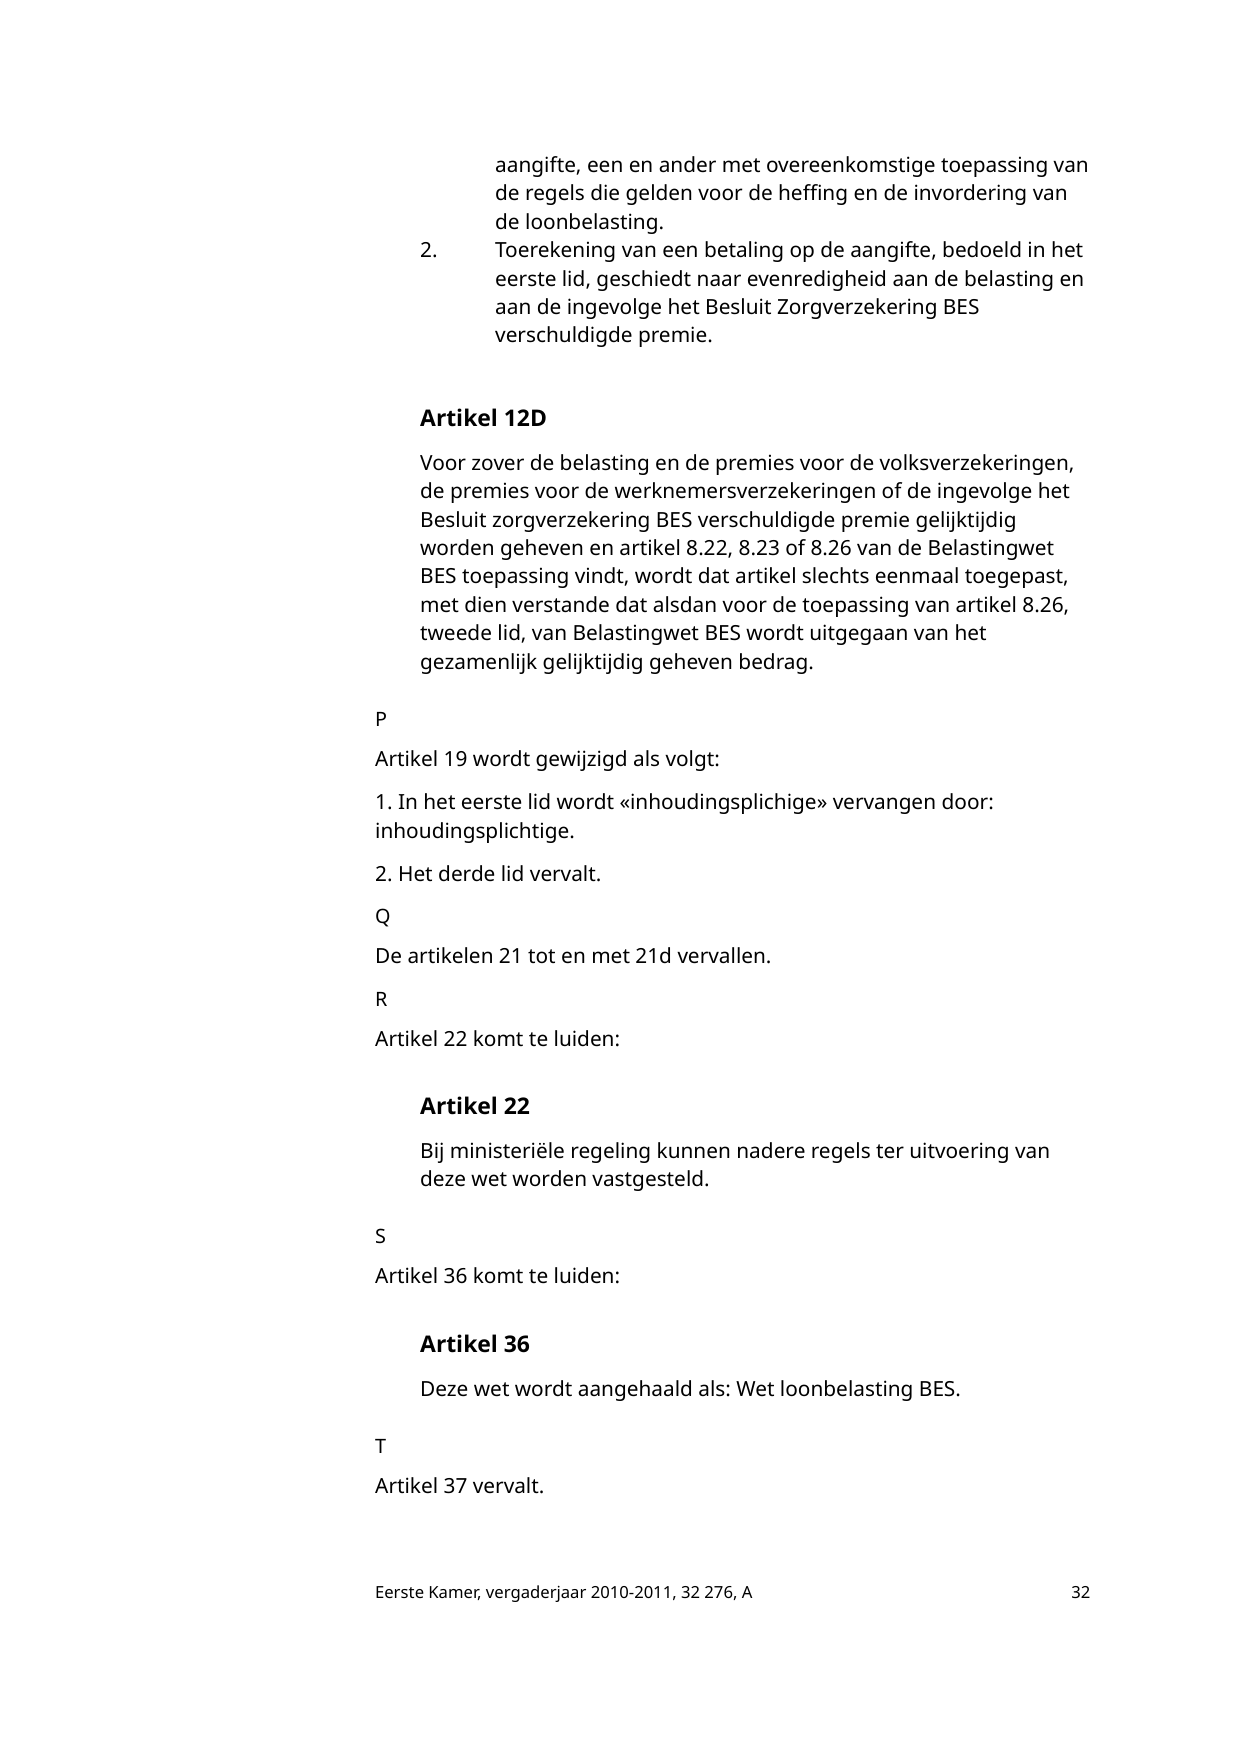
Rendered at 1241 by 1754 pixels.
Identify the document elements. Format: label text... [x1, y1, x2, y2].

list aangifte, een en ander met overeenkomstige toepassing van de regels die gelden voor de heffing en de invordering van de loonbelasting. [420, 150, 1090, 235]
text Artikel 19 wordt gewijzigd als volgt: [375, 744, 1090, 772]
text Q [375, 903, 1090, 930]
text 2. Het derde lid vervalt. [375, 859, 1090, 888]
text P [375, 705, 1090, 732]
text S [375, 1223, 1090, 1250]
text Artikel 22 komt te luiden: [375, 1024, 1090, 1052]
text De artikelen 21 tot en met 21d vervallen. [375, 942, 1090, 970]
text 1. In het eerste lid wordt «inhoudingsplichige» vervangen door: inhoudingsplichtige. [375, 787, 1090, 844]
text Artikel 36 komt te luiden: [375, 1262, 1090, 1290]
list Toerekening van een betaling op de aangifte, bedoeld in het eerste lid, geschiedt naar evenredigheid aan de belasting en aan de ingevolge het Besluit Zorgverzekering BES verschuldigde premie. [420, 235, 1090, 349]
text Voor zover de belasting en de premies voor de volksverzekeringen, de premies voor de werknemersverzekeringen of de ingevolge het Besluit zorgverzekering BES verschuldigde premie gelijktijdig worden geheven en artikel 8.22, 8.23 of 8.26 van de Belastingwet BES toepassing vindt, wordt dat artikel slechts eenmaal toegepast, met dien verstande dat alsdan voor de toepassing van artikel 8.26, tweede lid, van Belastingwet BES wordt uitgegaan van het gezamenlijk gelijktijdig geheven bedrag. [420, 448, 1090, 675]
text T [375, 1432, 1090, 1459]
subtitle Artikel 36 [420, 1327, 1090, 1359]
text Bij ministeriële regeling kunnen nadere regels ter uitvoering van deze wet worden vastgesteld. [420, 1136, 1090, 1193]
subtitle Artikel 22 [420, 1090, 1090, 1121]
subtitle Artikel 12D [420, 402, 1090, 433]
text Deze wet wordt aangehaald als: Wet loonbelasting BES. [420, 1374, 1090, 1402]
text R [375, 985, 1090, 1012]
text Artikel 37 vervalt. [375, 1471, 1090, 1499]
